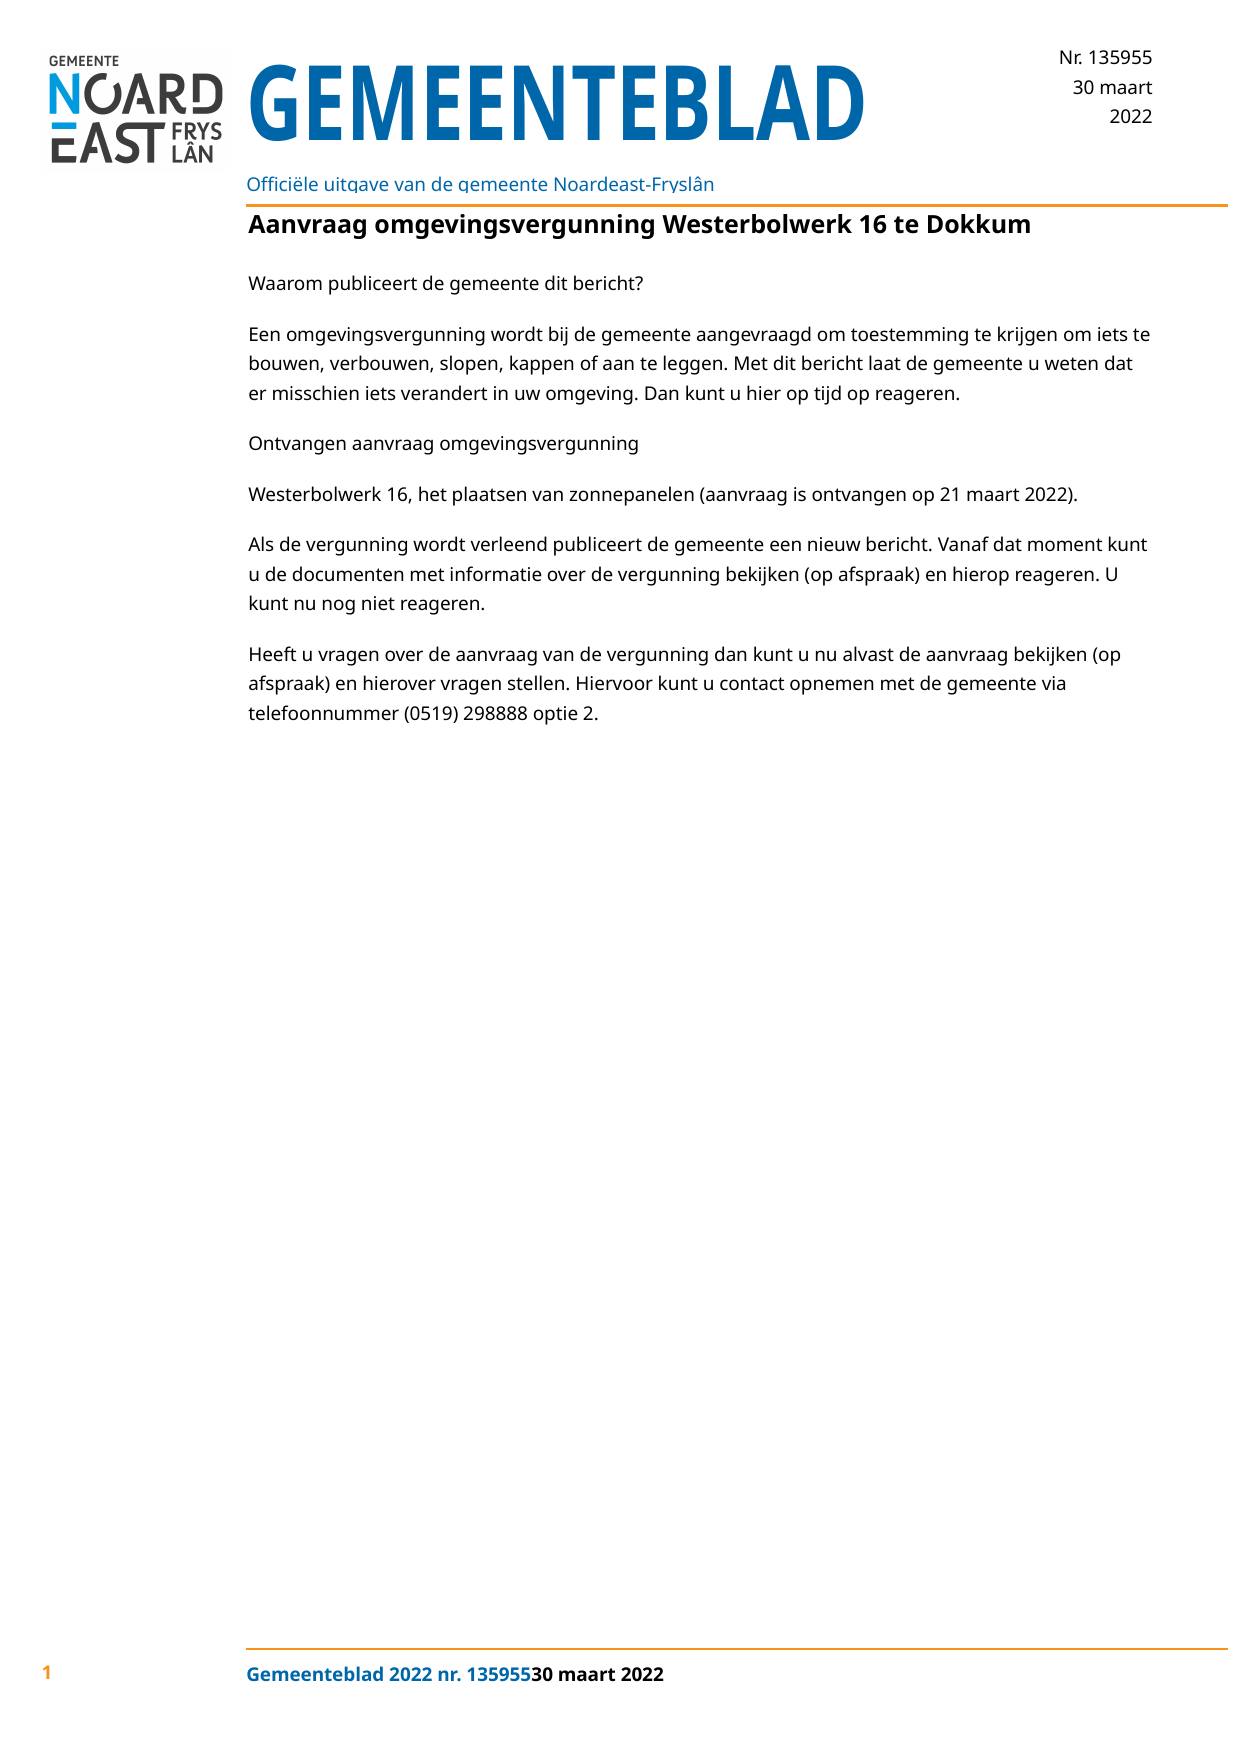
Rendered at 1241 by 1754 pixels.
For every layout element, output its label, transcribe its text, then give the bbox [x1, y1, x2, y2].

text Een omgevingsvergunning wordt bij de gemeente aangevraagd om toestemming te krijgen om iets te bouwen, verbouwen, slopen, kappen of aan te leggen. Met dit bericht laat de gemeente u weten dat er misschien iets verandert in uw omgeving. Dan kunt u hier op tijd op reageren. [248, 321, 1152, 406]
text Als de vergunning wordt verleend publiceert de gemeente een nieuw bericht. Vanaf dat moment kunt u de documenten met informatie over de vergunning bekijken (op afspraak) en hierop reageren. U kunt nu nog niet reageren. [248, 531, 1152, 616]
text Westerbolwerk 16, het plaatsen van zonnepanelen (aanvraag is ontvangen op 21 maart 2022). [248, 481, 1152, 506]
text Waarom publiceert de gemeente dit bericht? [248, 270, 1152, 296]
text Heeft u vragen over de aanvraag van de vergunning dan kunt u nu alvast de aanvraag bekijken (op afspraak) en hierover vragen stellen. Hiervoor kunt u contact opnemen met de gemeente via telefoonnummer (0519) 298888 optie 2. [248, 641, 1152, 726]
text Ontvangen aanvraag omgevingsvergunning [248, 430, 1152, 456]
text Aanvraag omgevingsvergunning Westerbolwerk 16 te Dokkum [248, 207, 1152, 241]
picture [41, 47, 231, 172]
